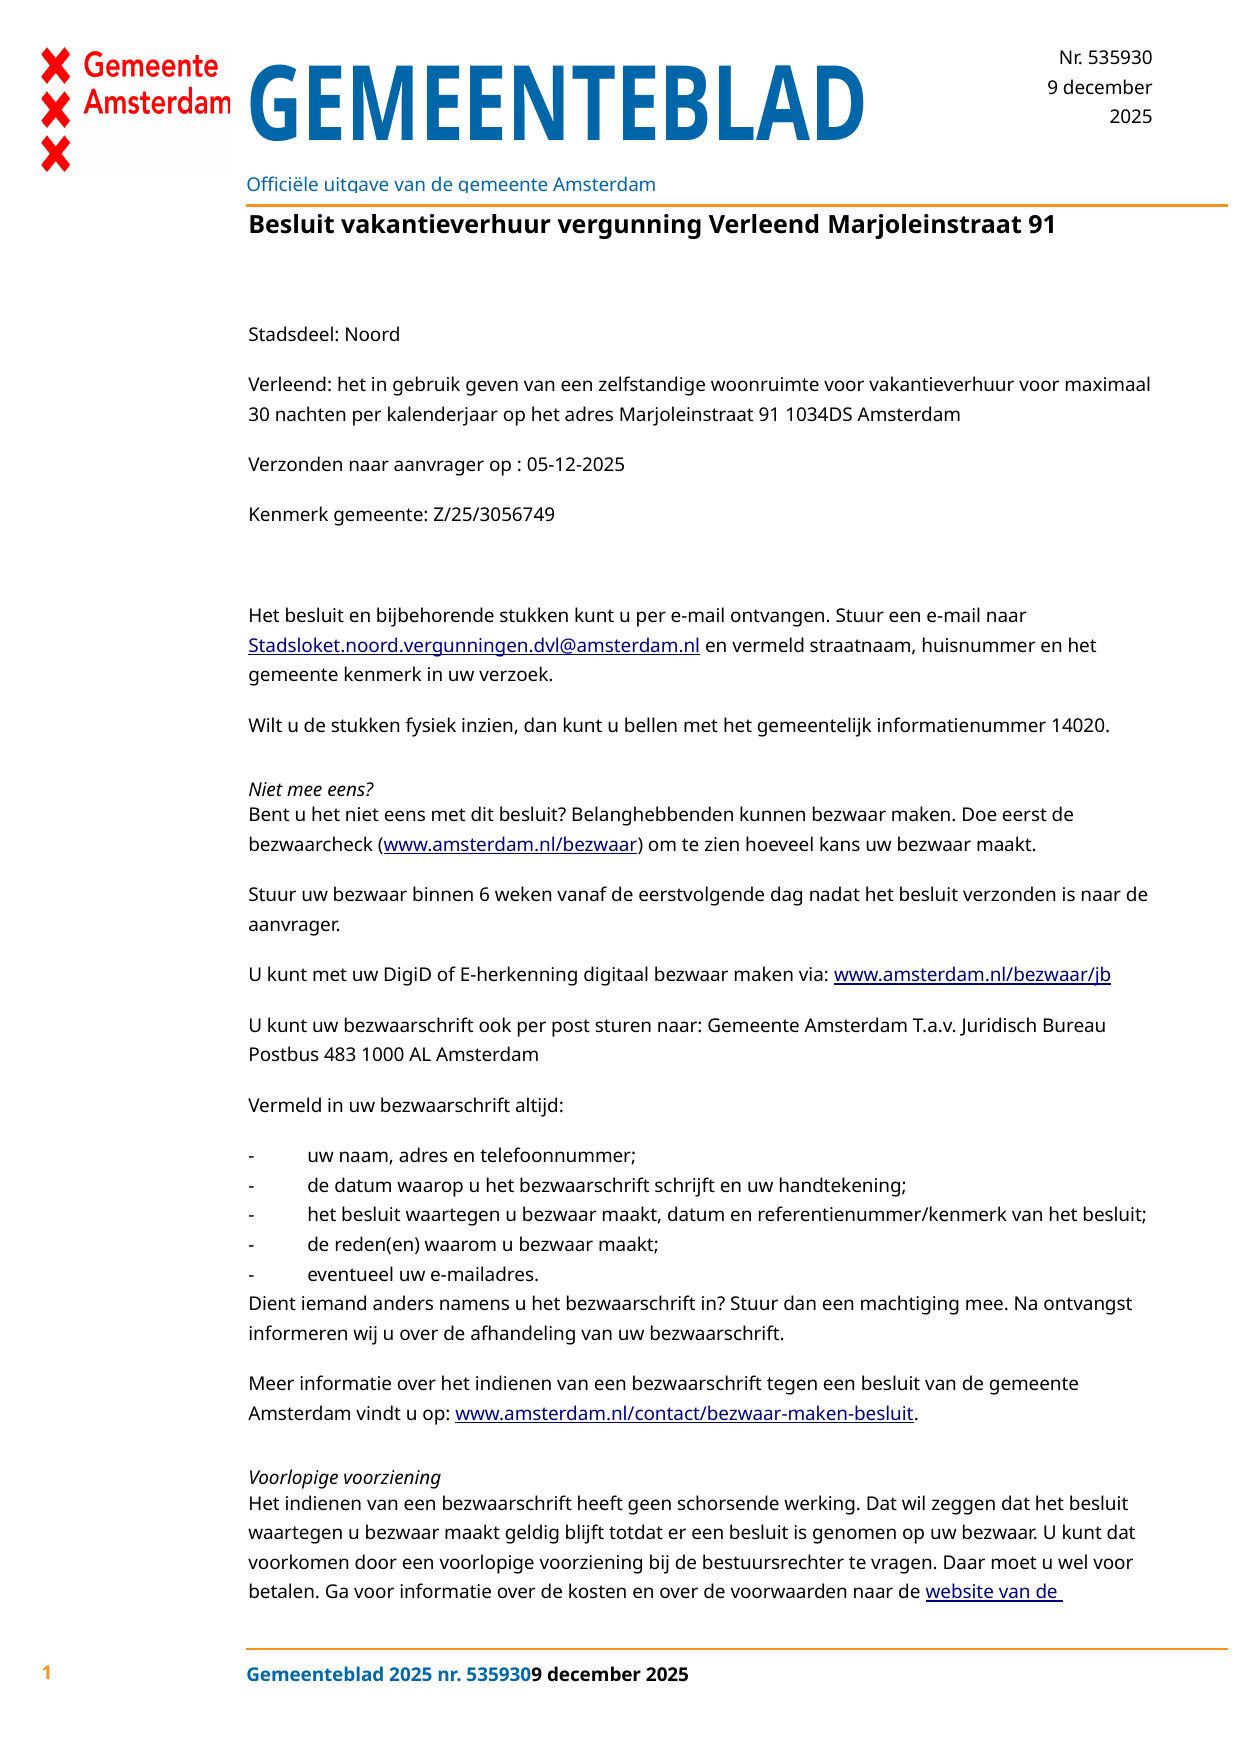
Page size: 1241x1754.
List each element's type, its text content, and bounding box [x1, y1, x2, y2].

list de reden(en) waarom u bezwaar maakt; [248, 1231, 1152, 1257]
text Het besluit en bijbehorende stukken kunt u per e-mail ontvangen. Stuur een e-mail naar Stadsloket.noord.vergunningen.dvl@amsterdam.nl en vermeld straatnaam, huisnummer en het gemeente kenmerk in uw verzoek. [248, 602, 1152, 687]
text Bent u het niet eens met dit besluit? Belanghebbenden kunnen bezwaar maken. Doe eerst de bezwaarcheck (www.amsterdam.nl/bezwaar) om te zien hoeveel kans uw bezwaar maakt. [248, 802, 1152, 857]
text Niet mee eens? [248, 776, 1152, 802]
text Kenmerk gemeente: Z/25/3056749 [248, 502, 1152, 527]
text Meer informatie over het indienen van een bezwaarschrift tegen een besluit van de gemeente Amsterdam vindt u op: www.amsterdam.nl/contact/bezwaar-maken-besluit. [248, 1370, 1152, 1426]
text Stadsdeel: Noord [248, 321, 1152, 346]
text Verleend: het in gebruik geven van een zelfstandige woonruimte voor vakantieverhuur voor maximaal 30 nachten per kalenderjaar op het adres Marjoleinstraat 91 1034DS Amsterdam [248, 371, 1152, 426]
text U kunt uw bezwaarschrift ook per post sturen naar: Gemeente Amsterdam T.a.v. Juridisch Bureau Postbus 483 1000 AL Amsterdam [248, 1012, 1152, 1067]
text Stuur uw bezwaar binnen 6 weken vanaf de eerstvolgende dag nadat het besluit verzonden is naar de aanvrager. [248, 882, 1152, 937]
text Dient iemand anders namens u het bezwaarschrift in? Stuur dan een machtiging mee. Na ontvangst informeren wij u over de afhandeling van uw bezwaarschrift. [248, 1290, 1152, 1346]
text Verzonden naar aanvrager op : 05-12-2025 [248, 451, 1152, 477]
list uw naam, adres en telefoonnummer; [248, 1142, 1152, 1168]
text U kunt met uw DigiD of E-herkenning digitaal bezwaar maken via: www.amsterdam.nl/bezwaar/jb [248, 962, 1152, 987]
list eventueel uw e-mailadres. [248, 1261, 1152, 1287]
picture [41, 47, 231, 172]
text Vermeld in uw bezwaarschrift altijd: [248, 1092, 1152, 1118]
list de datum waarop u het bezwaarschrift schrijft en uw handtekening; [248, 1172, 1152, 1198]
text Voorlopige voorziening [248, 1464, 1152, 1490]
list het besluit waartegen u bezwaar maakt, datum en referentienummer/kenmerk van het besluit; [248, 1202, 1152, 1227]
text Het indienen van een bezwaarschrift heeft geen schorsende werking. Dat wil zeggen dat het besluit waartegen u bezwaar maakt geldig blijft totdat er een besluit is genomen op uw bezwaar. U kunt dat voorkomen door een voorlopige voorziening bij de bestuursrechter te vragen. Daar moet u wel voor betalen. Ga voor informatie over de kosten en over de voorwaarden naar de website van de [248, 1490, 1152, 1604]
text Besluit vakantieverhuur vergunning Verleend Marjoleinstraat 91 [248, 207, 1152, 241]
text Wilt u de stukken fysiek inzien, dan kunt u bellen met het gemeentelijk informatienummer 14020. [248, 712, 1152, 738]
